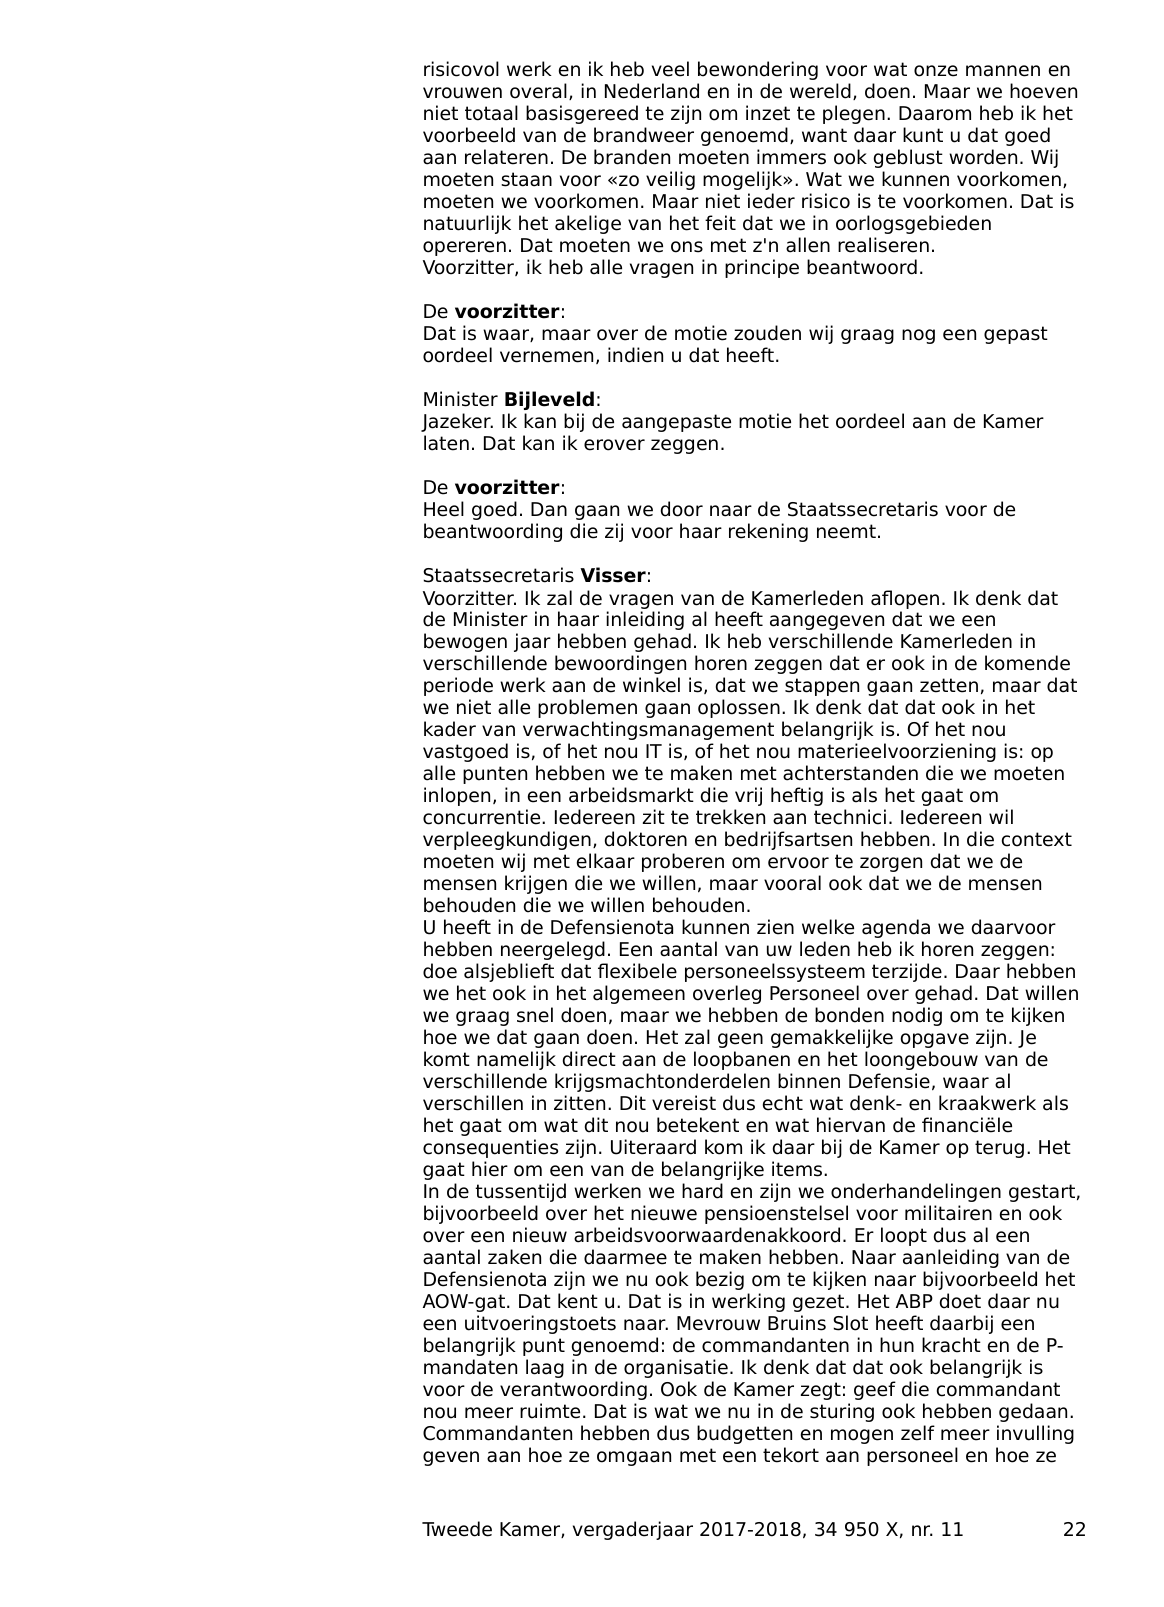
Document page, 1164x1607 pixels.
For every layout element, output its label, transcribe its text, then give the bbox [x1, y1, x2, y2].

text In de tussentijd werken we hard en zijn we onderhandelingen gestart, bijvoorbeeld over het nieuwe pensioenstelsel voor militairen en ook over een nieuw arbeidsvoorwaardenakkoord. Er loopt dus al een aantal zaken die daarmee te maken hebben. Naar aanleiding van de Defensienota zijn we nu ook bezig om te kijken naar bijvoorbeeld het AOW-gat. Dat kent u. Dat is in werking gezet. Het ABP doet daar nu een uitvoeringstoets naar. Mevrouw Bruins Slot heeft daarbij een belangrijk punt genoemd: de commandanten in hun kracht en de P-mandaten laag in de organisatie. Ik denk dat dat ook belangrijk is voor de verantwoording. Ook de Kamer zegt: geef die commandant nou meer ruimte. Dat is wat we nu in de sturing ook hebben gedaan. Commandanten hebben dus budgetten en mogen zelf meer invulling geven aan hoe ze omgaan met een tekort aan personeel en hoe ze [422, 1181, 1087, 1467]
text risicovol werk en ik heb veel bewondering voor wat onze mannen en vrouwen overal, in Nederland en in de wereld, doen. Maar we hoeven niet totaal basisgereed te zijn om inzet te plegen. Daarom heb ik het voorbeeld van de brandweer genoemd, want daar kunt u dat goed aan relateren. De branden moeten immers ook geblust worden. Wij moeten staan voor «zo veilig mogelijk». Wat we kunnen voorkomen, moeten we voorkomen. Maar niet ieder risico is te voorkomen. Dat is natuurlijk het akelige van het feit dat we in oorlogsgebieden opereren. Dat moeten we ons met z'n allen realiseren. [422, 59, 1087, 257]
text Staatssecretaris Visser: [422, 565, 1087, 587]
text Minister Bijleveld: [422, 389, 1087, 411]
text U heeft in de Defensienota kunnen zien welke agenda we daarvoor hebben neergelegd. Een aantal van uw leden heb ik horen zeggen: doe alsjeblieft dat flexibele personeelssysteem terzijde. Daar hebben we het ook in het algemeen overleg Personeel over gehad. Dat willen we graag snel doen, maar we hebben de bonden nodig om te kijken hoe we dat gaan doen. Het zal geen gemakkelijke opgave zijn. Je komt namelijk direct aan de loopbanen en het loongebouw van de verschillende krijgsmachtonderdelen binnen Defensie, waar al verschillen in zitten. Dit vereist dus echt wat denk- en kraakwerk als het gaat om wat dit nou betekent en wat hiervan de financiële consequenties zijn. Uiteraard kom ik daar bij de Kamer op terug. Het gaat hier om een van de belangrijke items. [422, 917, 1087, 1181]
text De voorzitter: [422, 301, 1087, 323]
text Voorzitter. Ik zal de vragen van de Kamerleden aflopen. Ik denk dat de Minister in haar inleiding al heeft aangegeven dat we een bewogen jaar hebben gehad. Ik heb verschillende Kamerleden in verschillende bewoordingen horen zeggen dat er ook in de komende periode werk aan de winkel is, dat we stappen gaan zetten, maar dat we niet alle problemen gaan oplossen. Ik denk dat dat ook in het kader van verwachtingsmanagement belangrijk is. Of het nou vastgoed is, of het nou IT is, of het nou materieelvoorziening is: op alle punten hebben we te maken met achterstanden die we moeten inlopen, in een arbeidsmarkt die vrij heftig is als het gaat om concurrentie. Iedereen zit te trekken aan technici. Iedereen wil verpleegkundigen, doktoren en bedrijfsartsen hebben. In die context moeten wij met elkaar proberen om ervoor te zorgen dat we de mensen krijgen die we willen, maar vooral ook dat we de mensen behouden die we willen behouden. [422, 587, 1087, 917]
text Dat is waar, maar over de motie zouden wij graag nog een gepast oordeel vernemen, indien u dat heeft. [422, 323, 1087, 367]
text Heel goed. Dan gaan we door naar de Staatssecretaris voor de beantwoording die zij voor haar rekening neemt. [422, 499, 1087, 543]
text De voorzitter: [422, 477, 1087, 499]
text Jazeker. Ik kan bij de aangepaste motie het oordeel aan de Kamer laten. Dat kan ik erover zeggen. [422, 411, 1087, 455]
text Voorzitter, ik heb alle vragen in principe beantwoord. [422, 257, 1087, 279]
